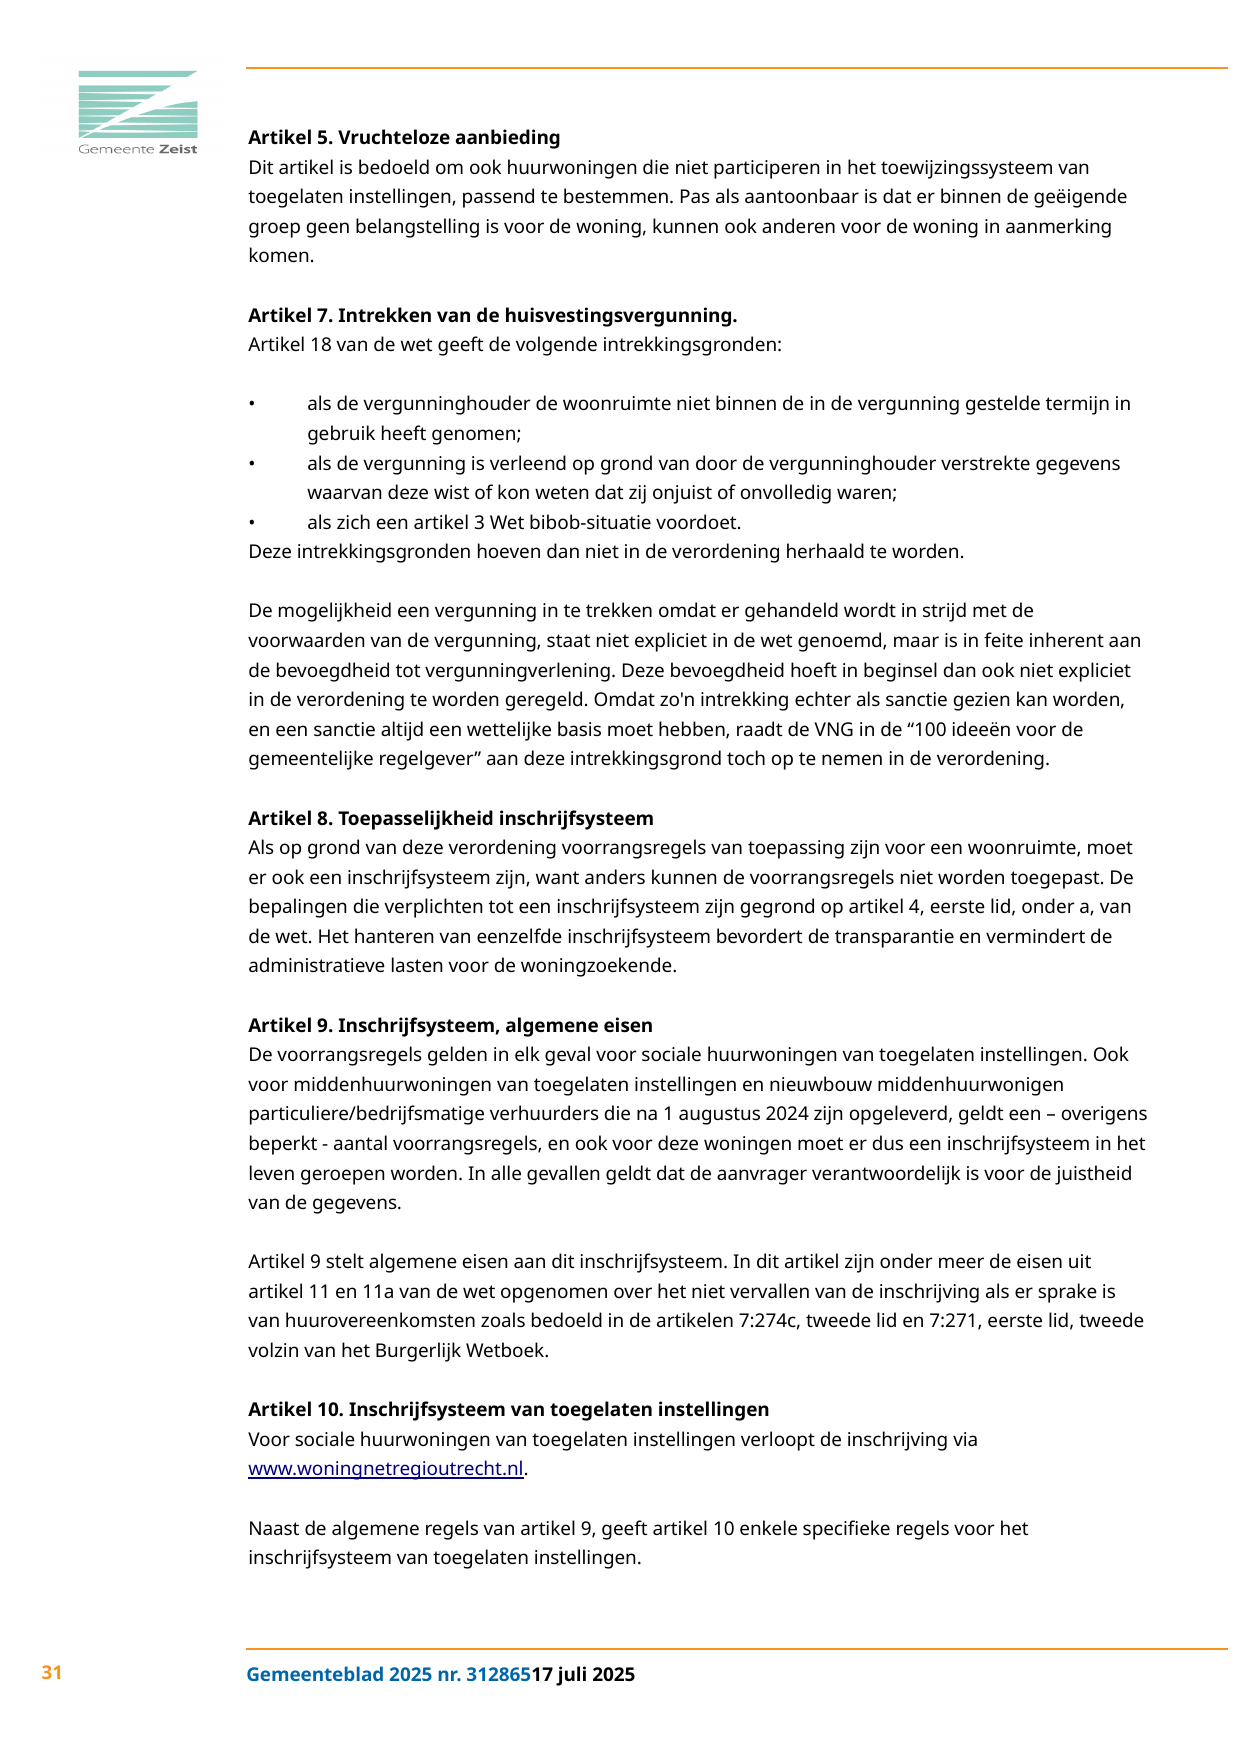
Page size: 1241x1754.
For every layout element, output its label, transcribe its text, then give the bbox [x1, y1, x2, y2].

text Artikel 9 stelt algemene eisen aan dit inschrijfsysteem. In dit artikel zijn onder meer de eisen uit artikel 11 en 11a van de wet opgenomen over het niet vervallen van de inschrijving als er sprake is van huurovereenkomsten zoals bedoeld in de artikelen 7:274c, tweede lid en 7:271, eerste lid, tweede volzin van het Burgerlijk Wetboek. [248, 1248, 1152, 1363]
text Artikel 18 van de wet geeft de volgende intrekkingsgronden: [248, 331, 1152, 357]
text Artikel 10. Inschrijfsysteem van toegelaten instellingen [248, 1396, 1152, 1422]
text Deze intrekkingsgronden hoeven dan niet in de verordening herhaald te worden. [248, 538, 1152, 564]
list als de vergunning is verleend op grond van door de vergunninghouder verstrekte gegevens waarvan deze wist of kon weten dat zij onjuist of onvolledig waren; [248, 450, 1152, 505]
text Dit artikel is bedoeld om ook huurwoningen die niet participeren in het toewijzingssysteem van toegelaten instellingen, passend te bestemmen. Pas als aantoonbaar is dat er binnen de geëigende groep geen belangstelling is voor de woning, kunnen ook anderen voor de woning in aanmerking komen. [248, 154, 1152, 268]
text Artikel 7. Intrekken van de huisvestingsvergunning. [248, 302, 1152, 328]
picture [41, 47, 231, 172]
text De mogelijkheid een vergunning in te trekken omdat er gehandeld wordt in strijd met de voorwaarden van de vergunning, staat niet expliciet in de wet genoemd, maar is in feite inherent aan de bevoegdheid tot vergunningverlening. Deze bevoegdheid hoeft in beginsel dan ook niet expliciet in de verordening te worden geregeld. Omdat zo'n intrekking echter als sanctie gezien kan worden, en een sanctie altijd een wettelijke basis moet hebben, raadt de VNG in de “100 ideeën voor de gemeentelijke regelgever” aan deze intrekkingsgrond toch op te nemen in de verordening. [248, 598, 1152, 771]
text Voor sociale huurwoningen van toegelaten instellingen verloopt de inschrijving via www.woningnetregioutrecht.nl. [248, 1426, 1152, 1481]
list als de vergunninghouder de woonruimte niet binnen de in de vergunning gestelde termijn in gebruik heeft genomen; [248, 391, 1152, 446]
text De voorrangsregels gelden in elk geval voor sociale huurwoningen van toegelaten instellingen. Ook voor middenhuurwoningen van toegelaten instellingen en nieuwbouw middenhuurwonigen particuliere/bedrijfsmatige verhuurders die na 1 augustus 2024 zijn opgeleverd, geldt een – overigens beperkt - aantal voorrangsregels, en ook voor deze woningen moet er dus een inschrijfsysteem in het leven geroepen worden. In alle gevallen geldt dat de aanvrager verantwoordelijk is voor de juistheid van de gegevens. [248, 1041, 1152, 1215]
text Artikel 5. Vruchteloze aanbieding [248, 124, 1152, 150]
text Als op grond van deze verordening voorrangsregels van toepassing zijn voor een woonruimte, moet er ook een inschrijfsysteem zijn, want anders kunnen de voorrangsregels niet worden toegepast. De bepalingen die verplichten tot een inschrijfsysteem zijn gegrond op artikel 4, eerste lid, onder a, van de wet. Het hanteren van eenzelfde inschrijfsysteem bevordert de transparantie en vermindert de administratieve lasten voor de woningzoekende. [248, 834, 1152, 978]
text Artikel 9. Inschrijfsysteem, algemene eisen [248, 1012, 1152, 1038]
text Naast de algemene regels van artikel 9, geeft artikel 10 enkele specifieke regels voor het inschrijfsysteem van toegelaten instellingen. [248, 1515, 1152, 1570]
list als zich een artikel 3 Wet bibob-situatie voordoet. [248, 509, 1152, 535]
text Artikel 8. Toepasselijkheid inschrijfsysteem [248, 805, 1152, 831]
